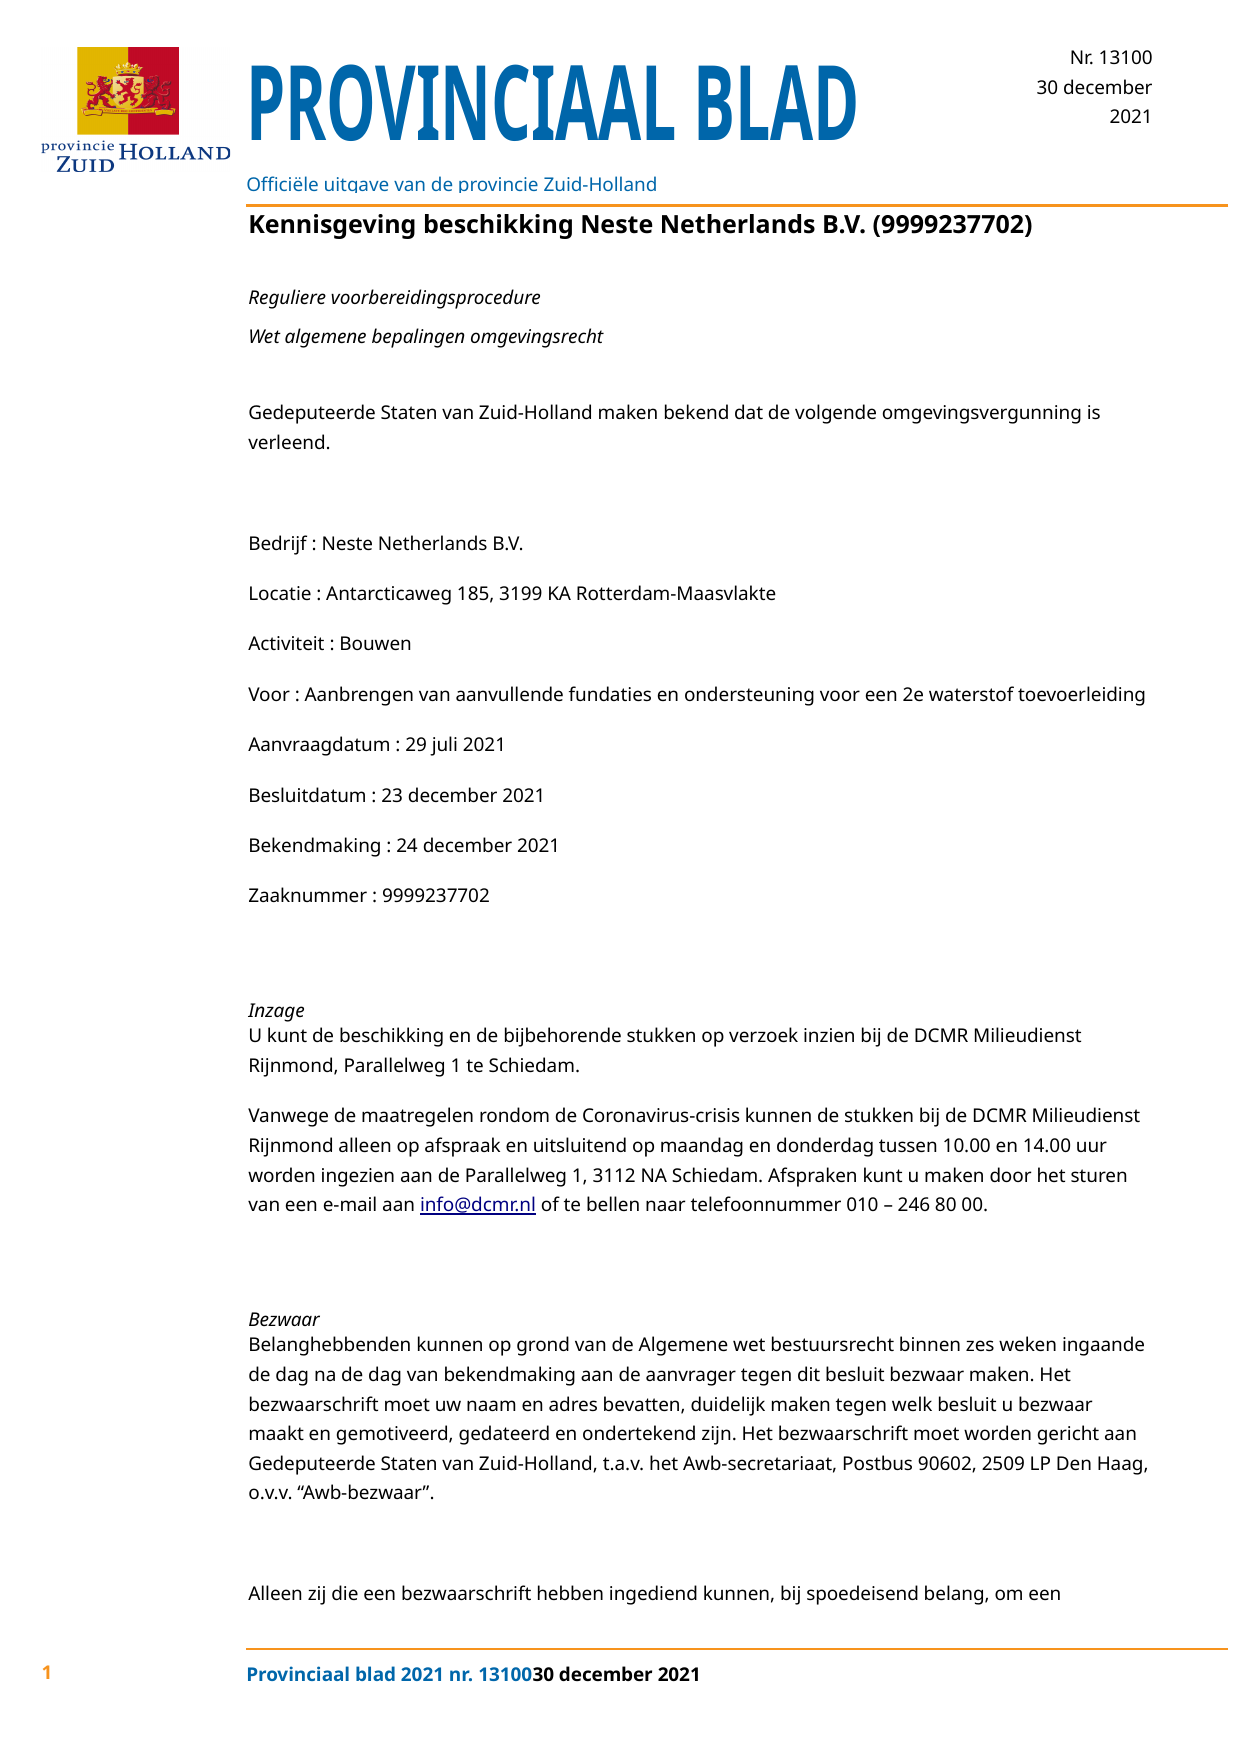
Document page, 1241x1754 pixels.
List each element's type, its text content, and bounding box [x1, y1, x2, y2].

text Reguliere voorbereidingsprocedure [248, 284, 1152, 309]
text Alleen zij die een bezwaarschrift hebben ingediend kunnen, bij spoedeisend belang, om een [248, 1580, 1152, 1606]
text Kennisgeving beschikking Neste Netherlands B.V. (9999237702) [248, 207, 1152, 241]
text Aanvraagdatum : 29 juli 2021 [248, 731, 1152, 757]
text Besluitdatum : 23 december 2021 [248, 782, 1152, 807]
text Bedrijf : Neste Netherlands B.V. [248, 530, 1152, 555]
text Bekendmaking : 24 december 2021 [248, 832, 1152, 858]
text Locatie : Antarcticaweg 185, 3199 KA Rotterdam-Maasvlakte [248, 580, 1152, 606]
text Belanghebbenden kunnen op grond van de Algemene wet bestuursrecht binnen zes weken ingaande de dag na de dag van bekendmaking aan de aanvrager tegen dit besluit bezwaar maken. Het bezwaarschrift moet uw naam en adres bevatten, duidelijk maken tegen welk besluit u bezwaar maakt en gemotiveerd, gedateerd en ondertekend zijn. Het bezwaarschrift moet worden gericht aan Gedeputeerde Staten van Zuid-Holland, t.a.v. het Awb-secretariaat, Postbus 90602, 2509 LP Den Haag, o.v.v. “Awb-bezwaar”. [248, 1332, 1152, 1505]
text Bezwaar [248, 1306, 1152, 1332]
text Voor : Aanbrengen van aanvullende fundaties en ondersteuning voor een 2e waterstof toevoerleiding [248, 681, 1152, 707]
picture [41, 47, 231, 172]
text Activiteit : Bouwen [248, 631, 1152, 656]
text Zaaknummer : 9999237702 [248, 883, 1152, 908]
text Gedeputeerde Staten van Zuid-Holland maken bekend dat de volgende omgevingsvergunning is verleend. [248, 399, 1152, 454]
text Wet algemene bepalingen omgevingsrecht [248, 323, 1152, 349]
text U kunt de beschikking en de bijbehorende stukken op verzoek inzien bij de DCMR Milieudienst Rijnmond, Parallelweg 1 te Schiedam. [248, 1023, 1152, 1078]
text Vanwege de maatregelen rondom de Coronavirus-crisis kunnen de stukken bij de DCMR Milieudienst Rijnmond alleen op afspraak en uitsluitend op maandag en donderdag tussen 10.00 en 14.00 uur worden ingezien aan de Parallelweg 1, 3112 NA Schiedam. Afspraken kunt u maken door het sturen van een e-mail aan info@dcmr.nl of te bellen naar telefoonnummer 010 – 246 80 00. [248, 1103, 1152, 1217]
text Inzage [248, 997, 1152, 1023]
